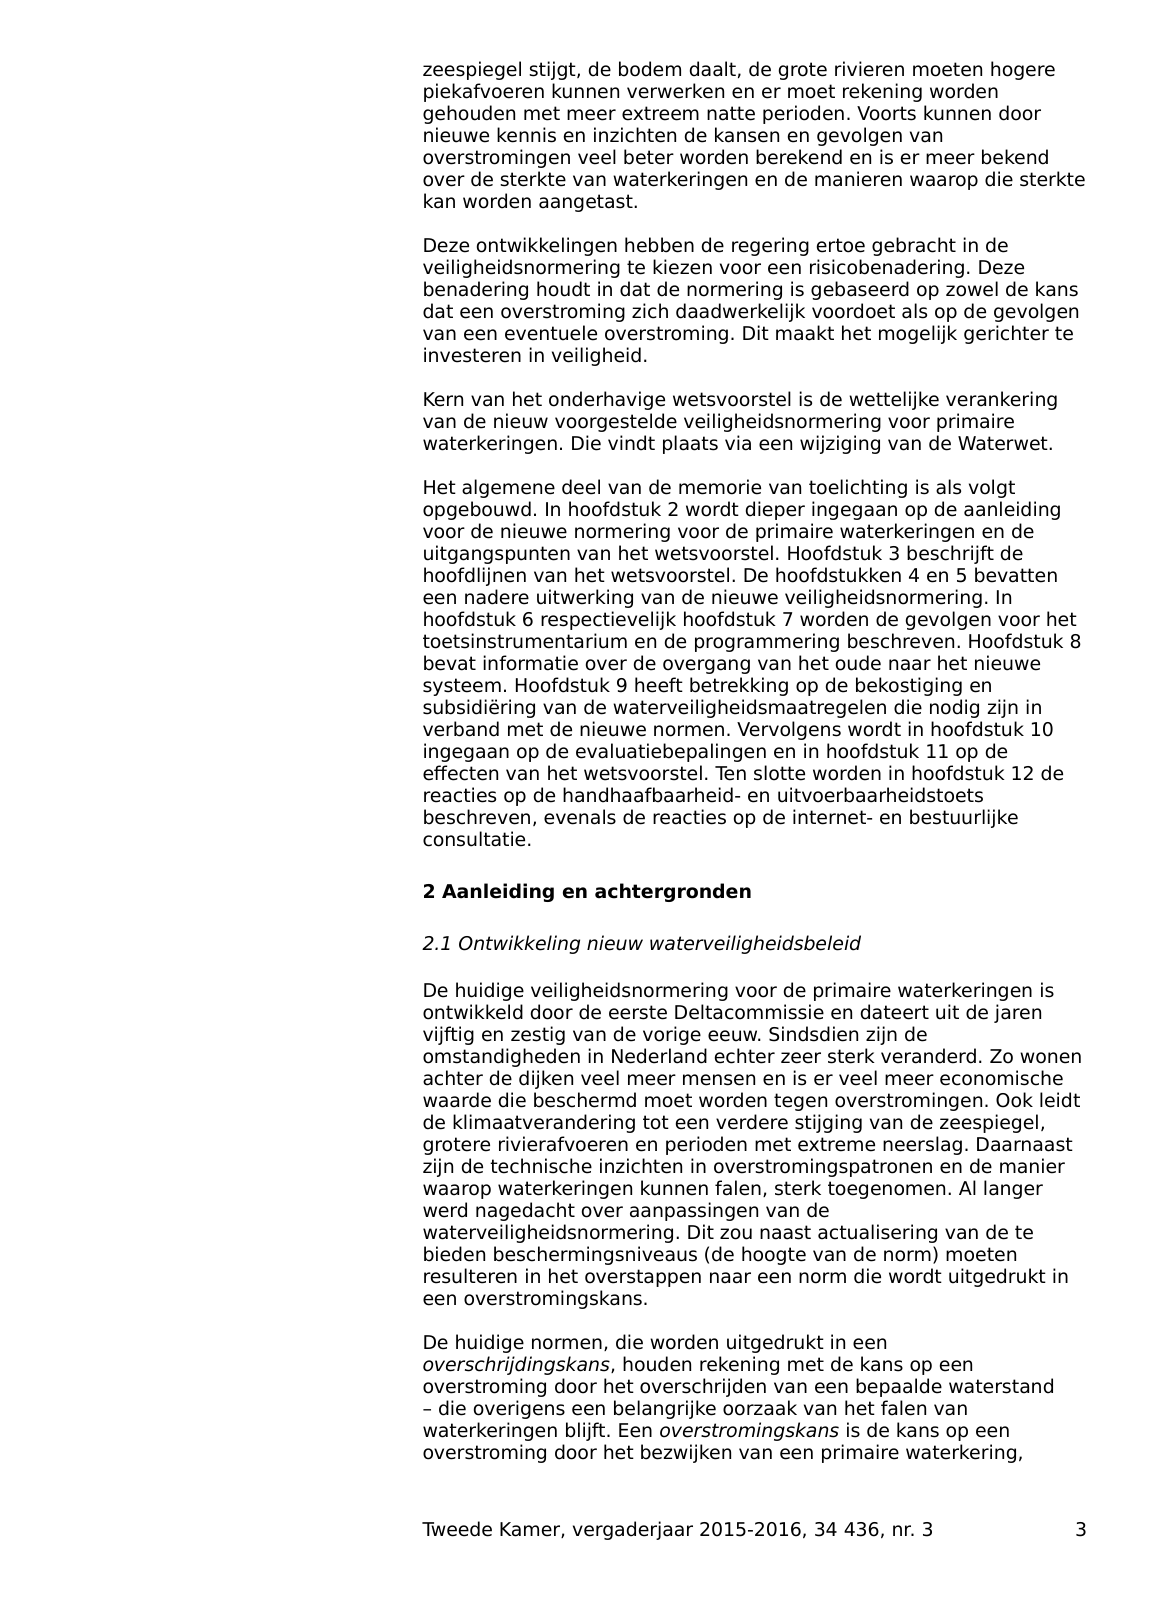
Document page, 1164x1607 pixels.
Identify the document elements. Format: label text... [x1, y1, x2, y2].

text De huidige veiligheidsnormering voor de primaire waterkeringen is ontwikkeld door de eerste Deltacommissie en dateert uit de jaren vijftig en zestig van de vorige eeuw. Sindsdien zijn de omstandigheden in Nederland echter zeer sterk veranderd. Zo wonen achter de dijken veel meer mensen en is er veel meer economische waarde die beschermd moet worden tegen overstromingen. Ook leidt de klimaatverandering tot een verdere stijging van de zeespiegel, grotere rivierafvoeren en perioden met extreme neerslag. Daarnaast zijn de technische inzichten in overstromingspatronen en de manier waarop waterkeringen kunnen falen, sterk toegenomen. Al langer werd nagedacht over aanpassingen van de waterveiligheidsnormering. Dit zou naast actualisering van de te bieden beschermingsniveaus (de hoogte van de norm) moeten resulteren in het overstappen naar een norm die wordt uitgedrukt in een overstromingskans. [422, 980, 1087, 1309]
text Het algemene deel van de memorie van toelichting is als volgt opgebouwd. In hoofdstuk 2 wordt dieper ingegaan op de aanleiding voor de nieuwe normering voor de primaire waterkeringen en de uitgangspunten van het wetsvoorstel. Hoofdstuk 3 beschrijft de hoofdlijnen van het wetsvoorstel. De hoofdstukken 4 en 5 bevatten een nadere uitwerking van de nieuwe veiligheidsnormering. In hoofdstuk 6 respectievelijk hoofdstuk 7 worden de gevolgen voor het toetsinstrumentarium en de programmering beschreven. Hoofdstuk 8 bevat informatie over de overgang van het oude naar het nieuwe systeem. Hoofdstuk 9 heeft betrekking op de bekostiging en subsidiëring van de waterveiligheidsmaatregelen die nodig zijn in verband met de nieuwe normen. Vervolgens wordt in hoofdstuk 10 ingegaan op de evaluatiebepalingen en in hoofdstuk 11 op de effecten van het wetsvoorstel. Ten slotte worden in hoofdstuk 12 de reacties op de handhaafbaarheid- en uitvoerbaarheidstoets beschreven, evenals de reacties op de internet- en bestuurlijke consultatie. [422, 477, 1087, 851]
subtitle 2 Aanleiding en achtergronden [422, 881, 1087, 903]
text zeespiegel stijgt, de bodem daalt, de grote rivieren moeten hogere piekafvoeren kunnen verwerken en er moet rekening worden gehouden met meer extreem natte perioden. Voorts kunnen door nieuwe kennis en inzichten de kansen en gevolgen van overstromingen veel beter worden berekend en is er meer bekend over de sterkte van waterkeringen en de manieren waarop die sterkte kan worden aangetast. [422, 59, 1087, 213]
text De huidige normen, die worden uitgedrukt in een overschrijdingskans, houden rekening met de kans op een overstroming door het overschrijden van een bepaalde waterstand – die overigens een belangrijke oorzaak van het falen van waterkeringen blijft. Een overstromingskans is de kans op een overstroming door het bezwijken van een primaire waterkering, [422, 1332, 1087, 1464]
text Kern van het onderhavige wetsvoorstel is de wettelijke verankering van de nieuw voorgestelde veiligheidsnormering voor primaire waterkeringen. Die vindt plaats via een wijziging van de Waterwet. [422, 389, 1087, 455]
subtitle 2.1 Ontwikkeling nieuw waterveiligheidsbeleid [422, 933, 1087, 955]
text Deze ontwikkelingen hebben de regering ertoe gebracht in de veiligheidsnormering te kiezen voor een risicobenadering. Deze benadering houdt in dat de normering is gebaseerd op zowel de kans dat een overstroming zich daadwerkelijk voordoet als op de gevolgen van een eventuele overstroming. Dit maakt het mogelijk gerichter te investeren in veiligheid. [422, 235, 1087, 367]
